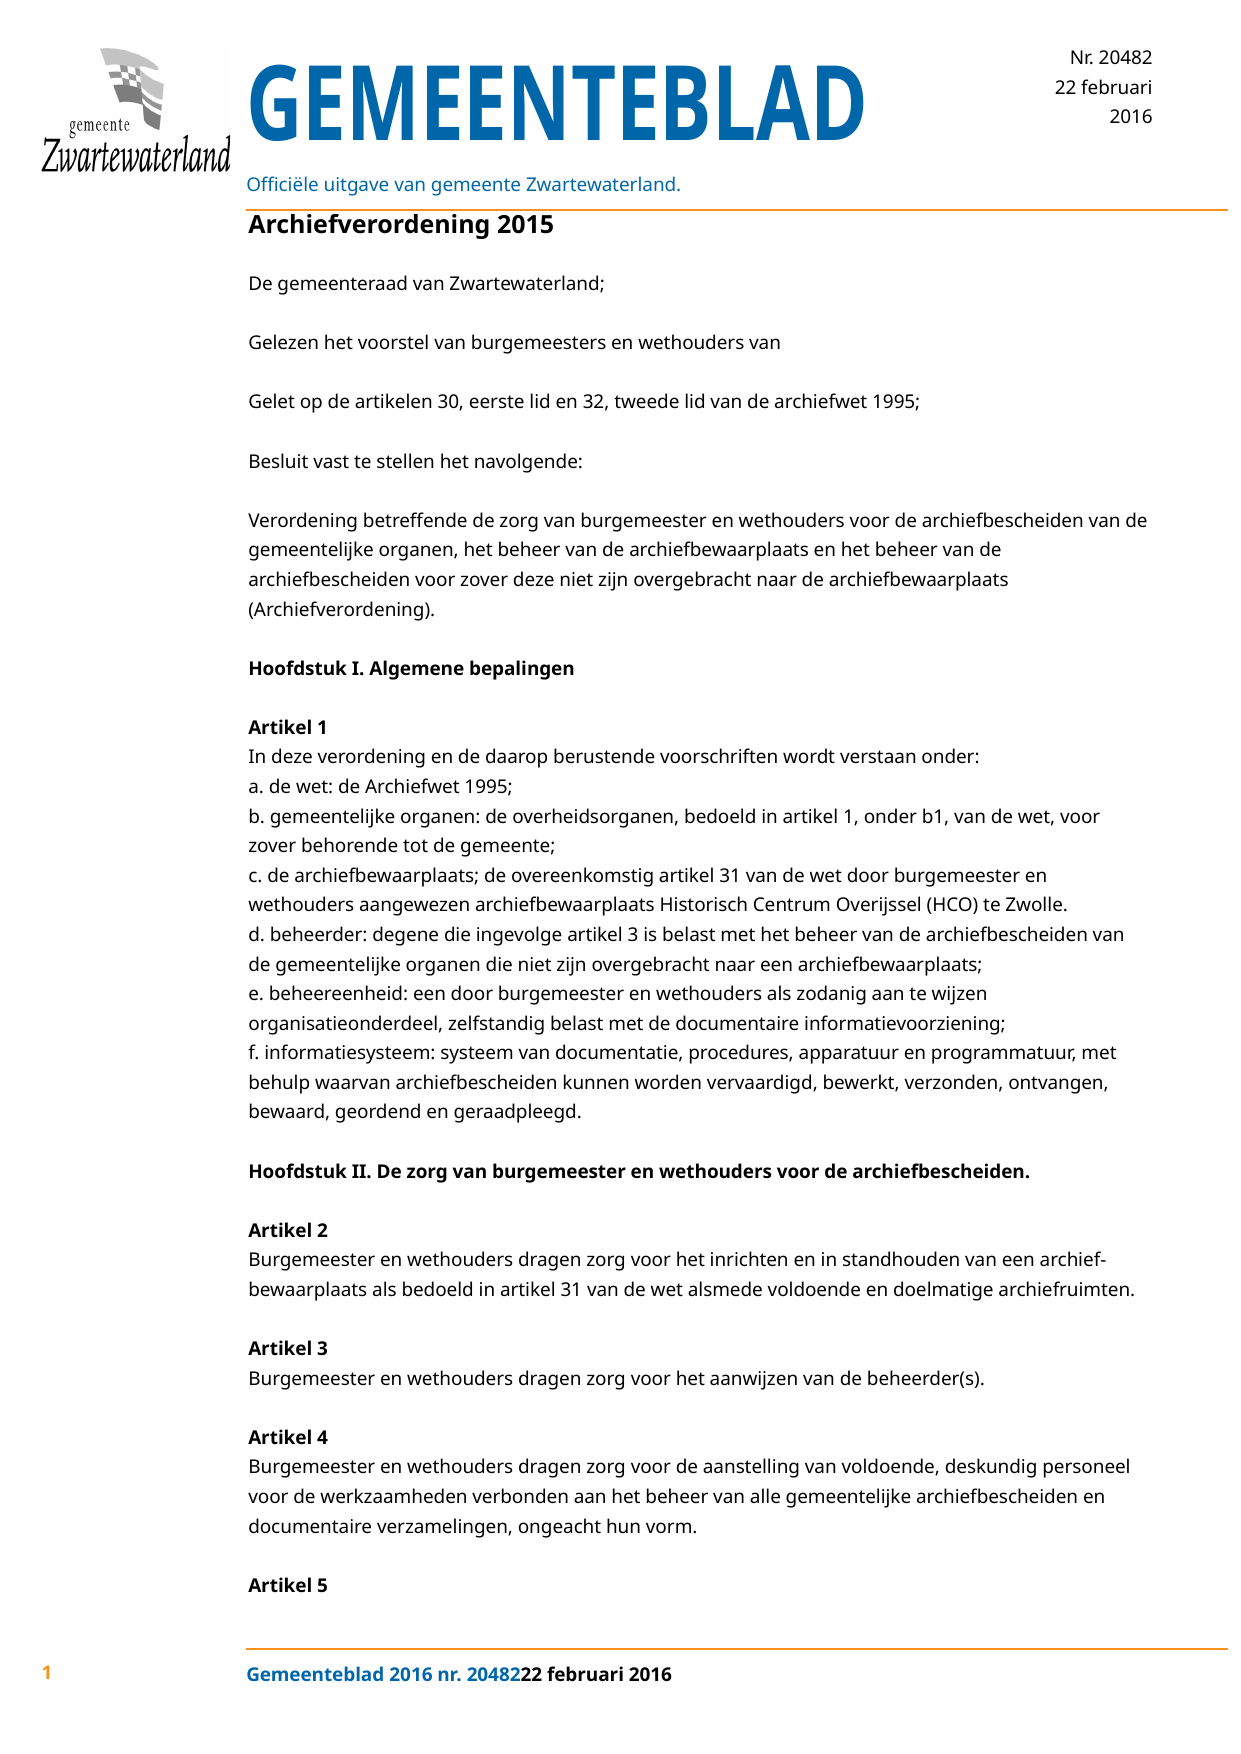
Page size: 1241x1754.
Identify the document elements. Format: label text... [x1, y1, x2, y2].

text In deze verordening en de daarop berustende voorschriften wordt verstaan onder: [248, 744, 1152, 769]
text Artikel 4 [248, 1424, 1152, 1450]
text e. beheereenheid: een door burgemeester en wethouders als zodanig aan te wijzen organisatieonderdeel, zelfstandig belast met de documentaire informatievoorziening; [248, 980, 1152, 1036]
text b. gemeentelijke organen: de overheidsorganen, bedoeld in artikel 1, onder b1, van de wet, voor zover behorende tot de gemeente; [248, 803, 1152, 858]
text De gemeenteraad van Zwartewaterland; [248, 270, 1152, 296]
text Hoofdstuk I. Algemene bepalingen [248, 655, 1152, 681]
text Artikel 3 [248, 1335, 1152, 1361]
text Verordening betreffende de zorg van burgemeester en wethouders voor de archiefbescheiden van de gemeentelijke organen, het beheer van de archiefbewaarplaats en het beheer van de archiefbescheiden voor zover deze niet zijn overgebracht naar de archiefbewaarplaats (Archiefverordening). [248, 507, 1152, 621]
text Gelezen het voorstel van burgemeesters en wethouders van [248, 329, 1152, 355]
text Hoofdstuk II. De zorg van burgemeester en wethouders voor de archiefbescheiden. [248, 1158, 1152, 1183]
text Gelet op de artikelen 30, eerste lid en 32, tweede lid van de archiefwet 1995; [248, 389, 1152, 414]
text f. informatiesysteem: systeem van documentatie, procedures, apparatuur en programmatuur, met behulp waarvan archiefbescheiden kunnen worden vervaardigd, bewerkt, verzonden, ontvangen, bewaard, geordend en geraadpleegd. [248, 1039, 1152, 1124]
text Besluit vast te stellen het navolgende: [248, 448, 1152, 473]
text Artikel 5 [248, 1572, 1152, 1598]
text Burgemeester en wethouders dragen zorg voor het inrichten en in standhouden van een archief-bewaarplaats als bedoeld in artikel 31 van de wet alsmede voldoende en doelmatige archiefruimten. [248, 1247, 1152, 1302]
text Archiefverordening 2015 [248, 211, 1152, 241]
text Artikel 1 [248, 714, 1152, 740]
text d. beheerder: degene die ingevolge artikel 3 is belast met het beheer van de archiefbescheiden van de gemeentelijke organen die niet zijn overgebracht naar een archiefbewaarplaats; [248, 921, 1152, 976]
text Burgemeester en wethouders dragen zorg voor het aanwijzen van de beheerder(s). [248, 1365, 1152, 1391]
text Artikel 2 [248, 1217, 1152, 1243]
text a. de wet: de Archiefwet 1995; [248, 773, 1152, 799]
text c. de archiefbewaarplaats; de overeenkomstig artikel 31 van de wet door burgemeester en wethouders aangewezen archiefbewaarplaats Historisch Centrum Overijssel (HCO) te Zwolle. [248, 862, 1152, 917]
picture [41, 47, 231, 172]
text Burgemeester en wethouders dragen zorg voor de aanstelling van voldoende, deskundig personeel voor de werkzaamheden verbonden aan het beheer van alle gemeentelijke archiefbescheiden en documentaire verzamelingen, ongeacht hun vorm. [248, 1454, 1152, 1538]
